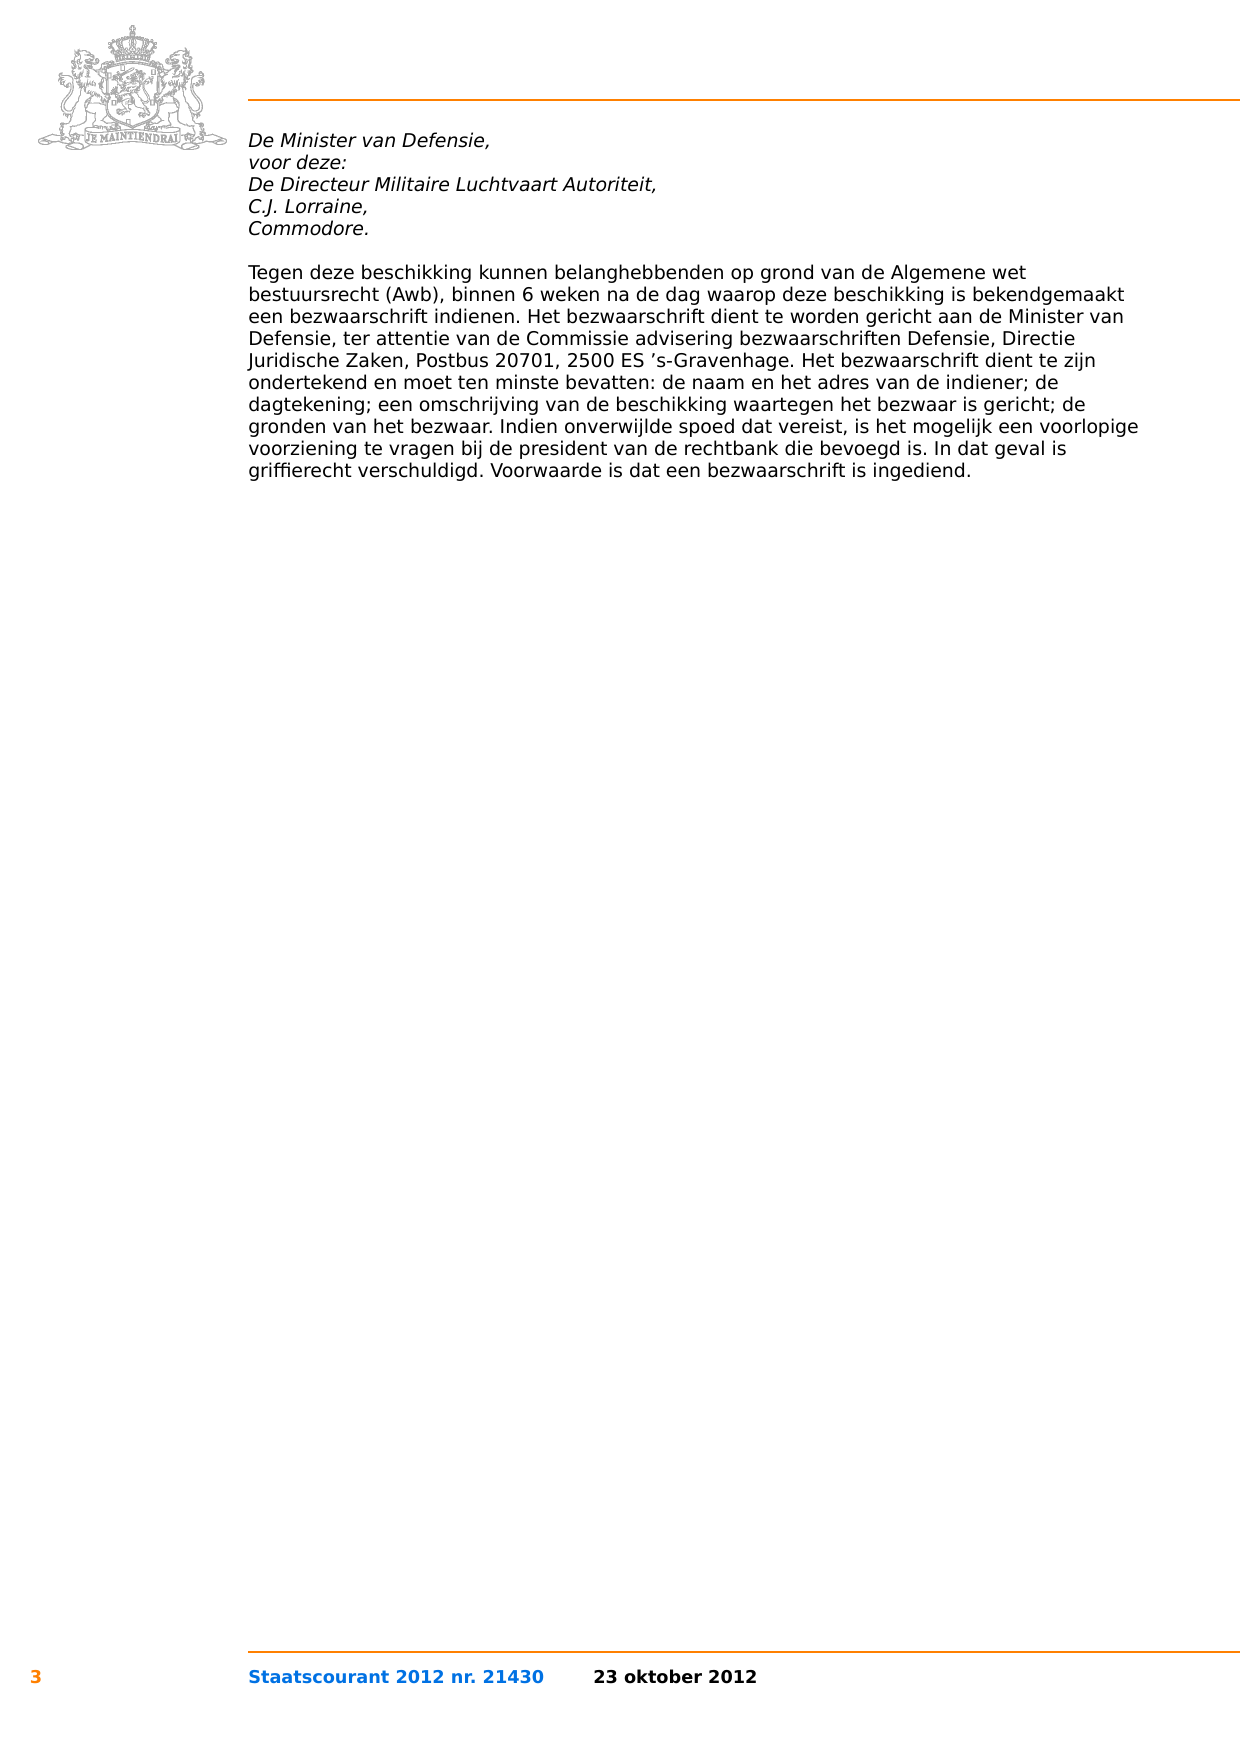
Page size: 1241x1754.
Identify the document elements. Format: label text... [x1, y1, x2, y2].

picture [38, 25, 227, 150]
text Tegen deze beschikking kunnen belanghebbenden op grond van de Algemene wet bestuursrecht (Awb), binnen 6 weken na de dag waarop deze beschikking is bekendgemaakt een bezwaarschrift indienen. Het bezwaarschrift dient te worden gericht aan de Minister van Defensie, ter attentie van de Commissie advisering bezwaarschriften Defensie, Directie Juridische Zaken, Postbus 20701, 2500 ES ’s-Gravenhage. Het bezwaarschrift dient te zijn ondertekend en moet ten minste bevatten: de naam en het adres van de indiener; de dagtekening; een omschrijving van de beschikking waartegen het bezwaar is gericht; de gronden van het bezwaar. Indien onverwijlde spoed dat vereist, is het mogelijk een voorlopige voorziening te vragen bij de president van de rechtbank die bevoegd is. In dat geval is griffierecht verschuldigd. Voorwaarde is dat een bezwaarschrift is ingediend. [248, 262, 1163, 481]
text De Minister van Defensie, voor deze: De Directeur Militaire Luchtvaart Autoriteit, C.J. Lorraine, Commodore. [248, 130, 1163, 240]
